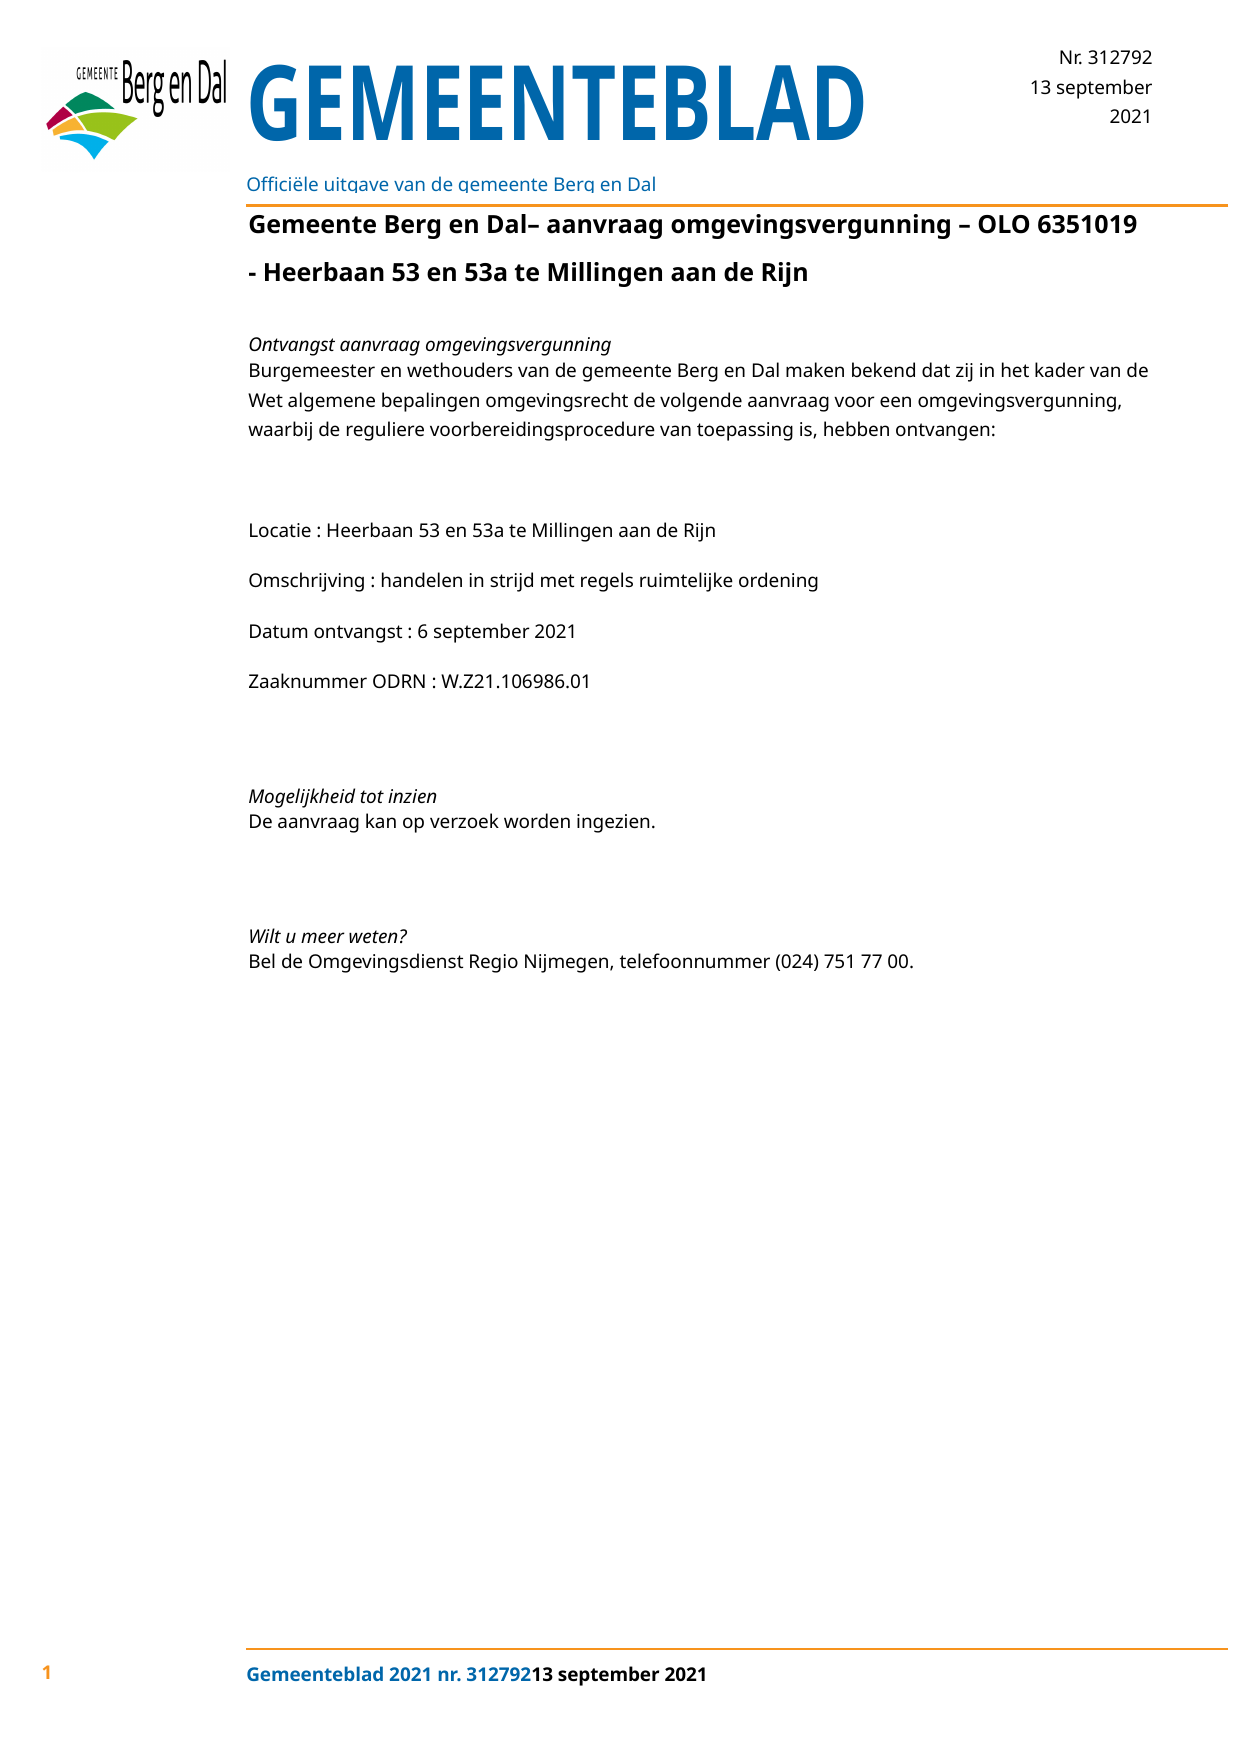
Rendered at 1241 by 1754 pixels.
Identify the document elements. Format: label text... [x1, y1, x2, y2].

picture [41, 47, 231, 172]
text Datum ontvangst : 6 september 2021 [248, 618, 1152, 644]
text Ontvangst aanvraag omgevingsvergunning [248, 331, 1152, 357]
text Gemeente Berg en Dal– aanvraag omgevingsvergunning – OLO 6351019 - Heerbaan 53 en 53a te Millingen aan de Rijn [248, 207, 1152, 288]
text Locatie : Heerbaan 53 en 53a te Millingen aan de Rijn [248, 517, 1152, 543]
text Mogelijkheid tot inzien [248, 783, 1152, 808]
text Bel de Omgevingsdienst Regio Nijmegen, telefoonnummer (024) 751 77 00. [248, 949, 1152, 974]
text De aanvraag kan op verzoek worden ingezien. [248, 808, 1152, 834]
text Omschrijving : handelen in strijd met regels ruimtelijke ordening [248, 568, 1152, 593]
text Wilt u meer weten? [248, 923, 1152, 949]
text Zaaknummer ODRN : W.Z21.106986.01 [248, 668, 1152, 694]
text Burgemeester en wethouders van de gemeente Berg en Dal maken bekend dat zij in het kader van de Wet algemene bepalingen omgevingsrecht de volgende aanvraag voor een omgevingsvergunning, waarbij de reguliere voorbereidingsprocedure van toepassing is, hebben ontvangen: [248, 357, 1152, 442]
